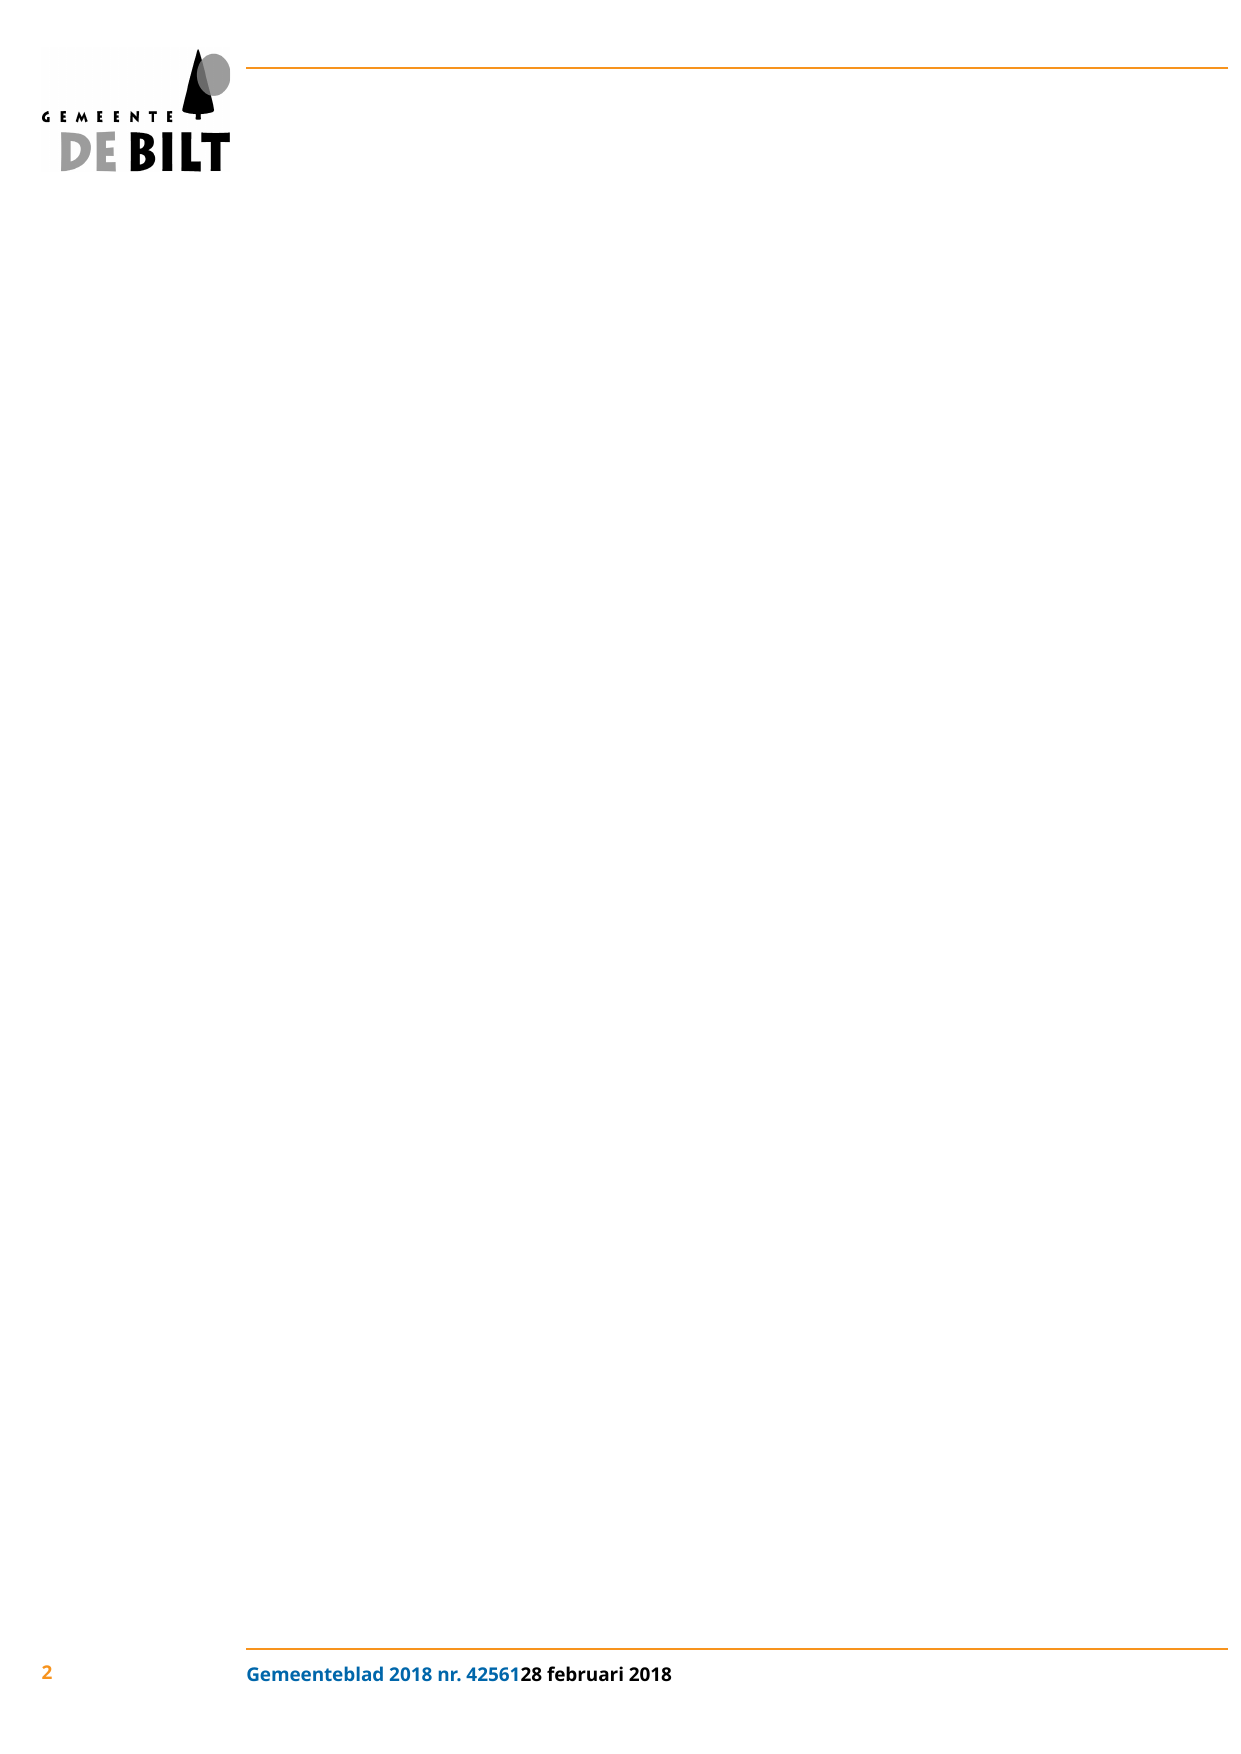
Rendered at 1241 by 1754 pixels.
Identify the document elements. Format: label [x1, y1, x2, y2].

picture [41, 47, 231, 172]
